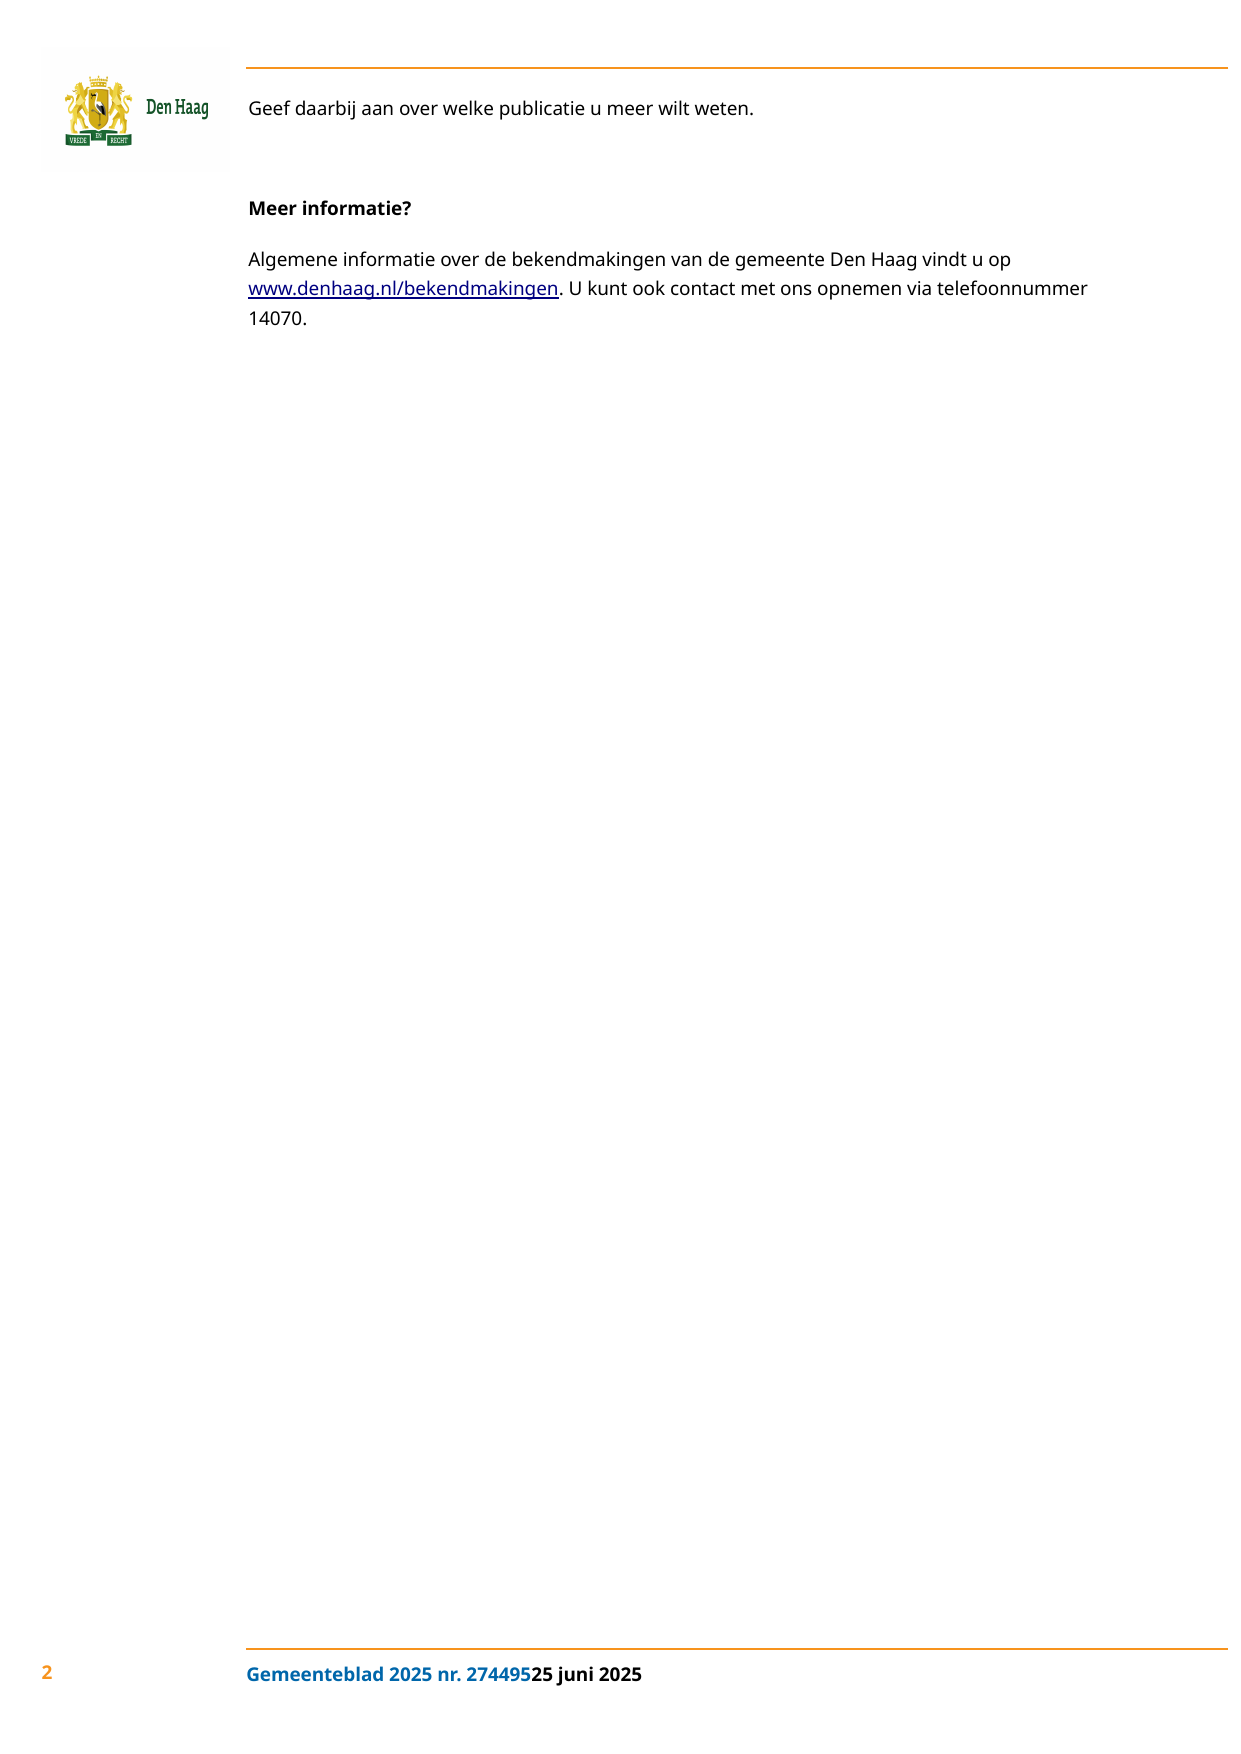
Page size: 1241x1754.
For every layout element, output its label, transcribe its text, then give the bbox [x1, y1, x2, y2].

text Geef daarbij aan over welke publicatie u meer wilt weten. [248, 95, 1152, 121]
picture [41, 47, 231, 172]
text Algemene informatie over de bekendmakingen van de gemeente Den Haag vindt u op www.denhaag.nl/bekendmakingen. U kunt ook contact met ons opnemen via telefoonnummer 14070. [248, 246, 1152, 331]
text Meer informatie? [248, 196, 1152, 221]
